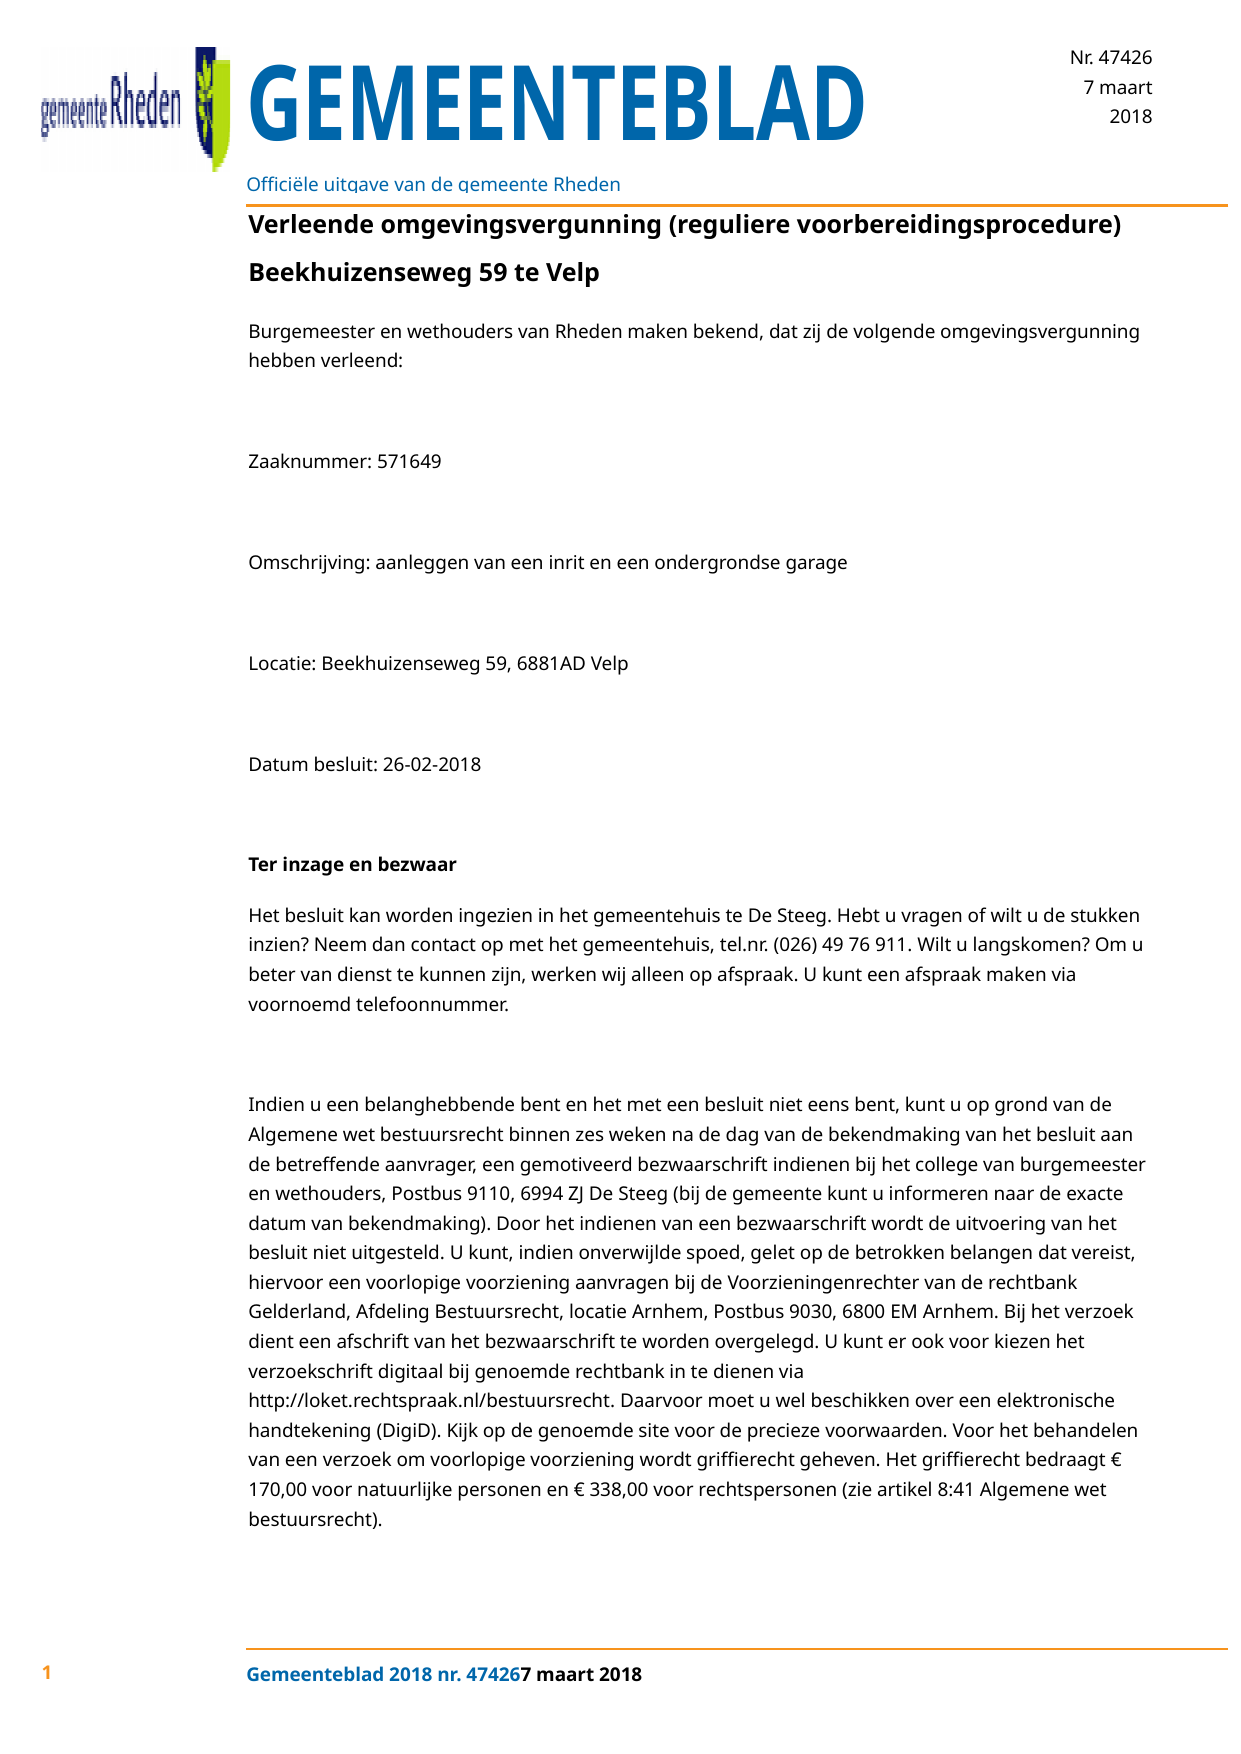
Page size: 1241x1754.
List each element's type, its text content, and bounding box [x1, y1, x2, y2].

text Locatie: Beekhuizenseweg 59, 6881AD Velp [248, 650, 1152, 676]
text Datum besluit: 26-02-2018 [248, 751, 1152, 777]
text Indien u een belanghebbende bent en het met een besluit niet eens bent, kunt u op grond van de Algemene wet bestuursrecht binnen zes weken na de dag van de bekendmaking van het besluit aan de betreffende aanvrager, een gemotiveerd bezwaarschrift indienen bij het college van burgemeester en wethouders, Postbus 9110, 6994 ZJ De Steeg (bij de gemeente kunt u informeren naar de exacte datum van bekendmaking). Door het indienen van een bezwaarschrift wordt de uitvoering van het besluit niet uitgesteld. U kunt, indien onverwijlde spoed, gelet op de betrokken belangen dat vereist, hiervoor een voorlopige voorziening aanvragen bij de Voorzieningenrechter van de rechtbank Gelderland, Afdeling Bestuursrecht, locatie Arnhem, Postbus 9030, 6800 EM Arnhem. Bij het verzoek dient een afschrift van het bezwaarschrift te worden overgelegd. U kunt er ook voor kiezen het verzoekschrift digitaal bij genoemde rechtbank in te dienen via http://loket.rechtspraak.nl/bestuursrecht. Daarvoor moet u wel beschikken over een elektronische handtekening (DigiD). Kijk op de genoemde site voor de precieze voorwaarden. Voor het behandelen van een verzoek om voorlopige voorziening wordt griffierecht geheven. Het griffierecht bedraagt € 170,00 voor natuurlijke personen en € 338,00 voor rechtspersonen (zie artikel 8:41 Algemene wet bestuursrecht). [248, 1092, 1152, 1532]
text Het besluit kan worden ingezien in het gemeentehuis te De Steeg. Hebt u vragen of wilt u de stukken inzien? Neem dan contact op met het gemeentehuis, tel.nr. (026) 49 76 911. Wilt u langskomen? Om u beter van dienst te kunnen zijn, werken wij alleen op afspraak. U kunt een afspraak maken via voornoemd telefoonnummer. [248, 902, 1152, 1017]
text Omschrijving: aanleggen van een inrit en een ondergrondse garage [248, 549, 1152, 575]
picture [41, 47, 231, 172]
text Verleende omgevingsvergunning (reguliere voorbereidingsprocedure) Beekhuizenseweg 59 te Velp [248, 207, 1152, 288]
text Burgemeester en wethouders van Rheden maken bekend, dat zij de volgende omgevingsvergunning hebben verleend: [248, 318, 1152, 373]
text Zaaknummer: 571649 [248, 448, 1152, 474]
text Ter inzage en bezwaar [248, 852, 1152, 877]
